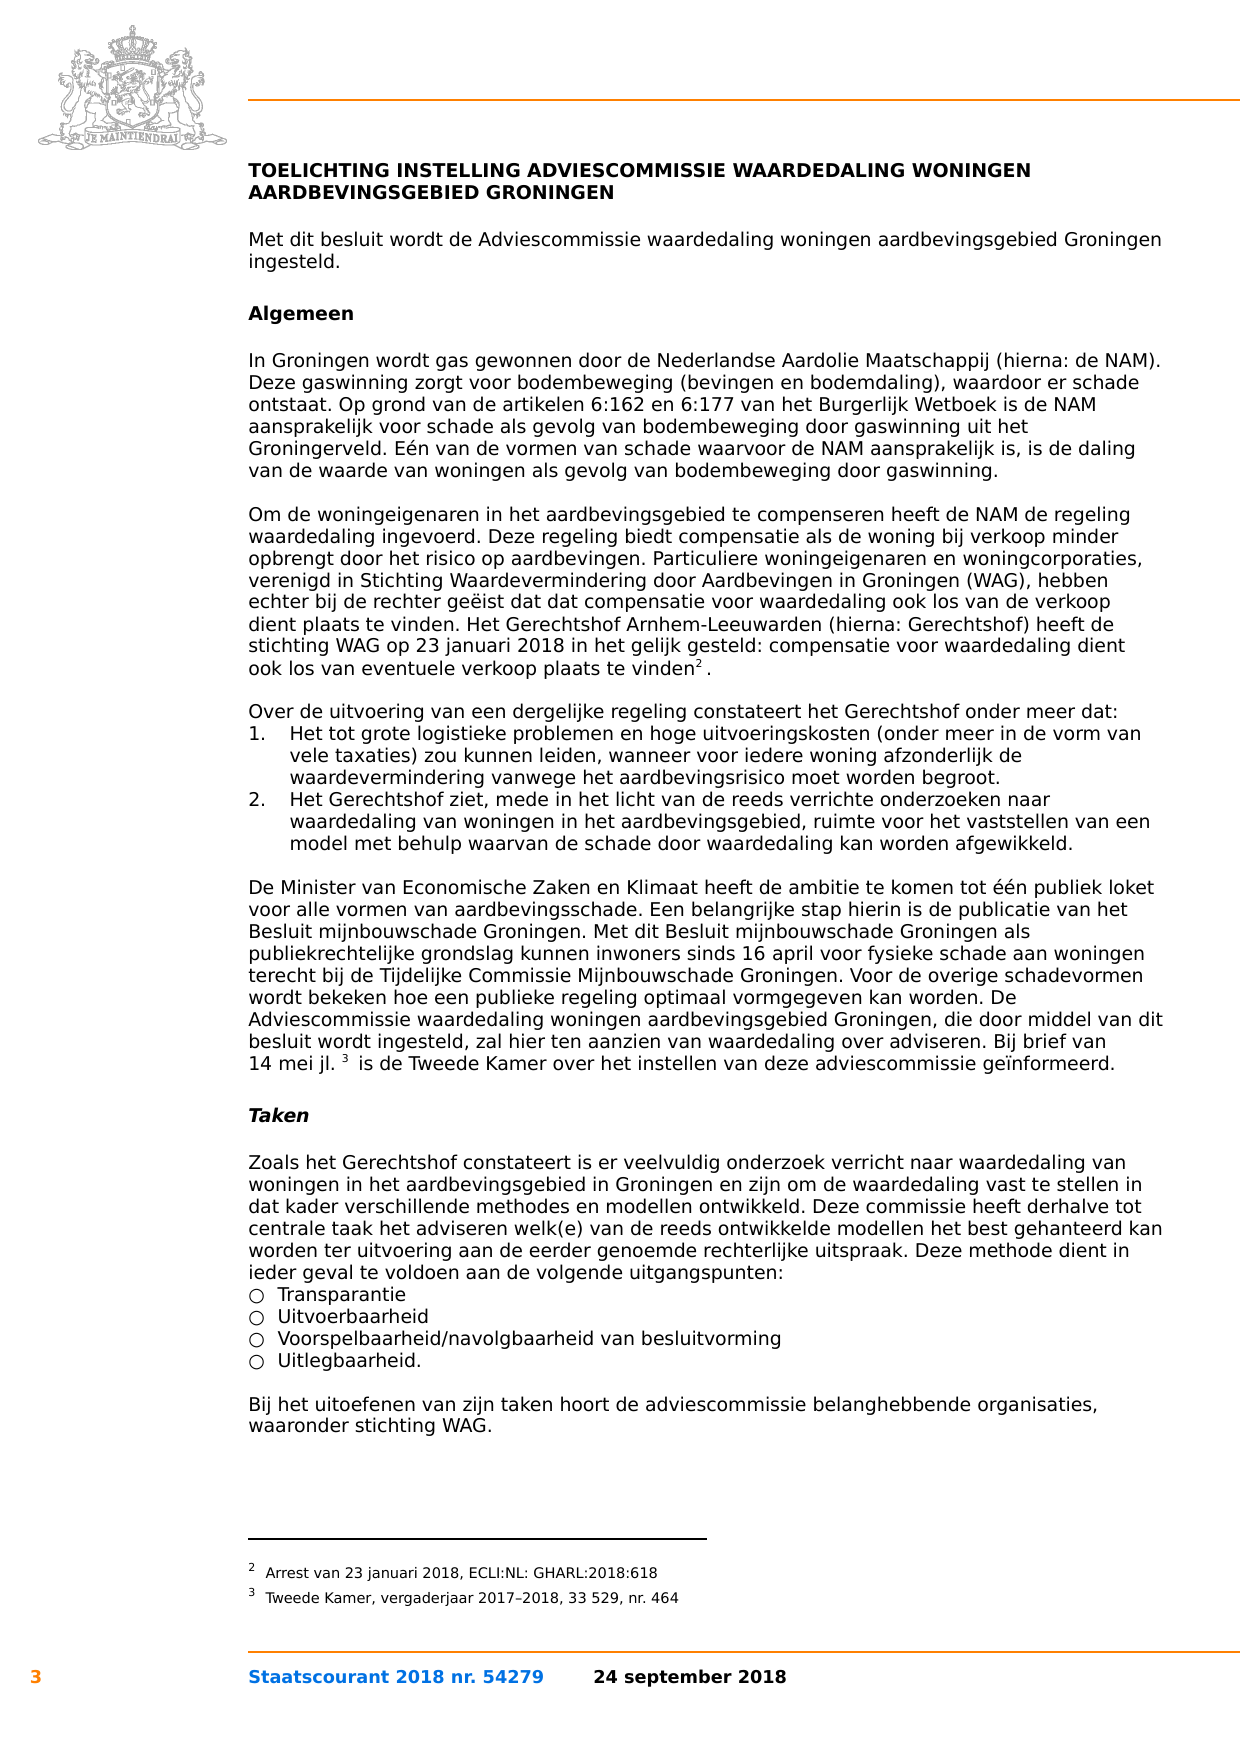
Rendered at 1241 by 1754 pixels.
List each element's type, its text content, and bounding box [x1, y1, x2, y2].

text ○ Uitlegbaarheid. [248, 1349, 1163, 1372]
text In Groningen wordt gas gewonnen door de Nederlandse Aardolie Maatschappij (hierna: de NAM). Deze gaswinning zorgt voor bodembeweging (bevingen en bodemdaling), waardoor er schade ontstaat. Op grond van de artikelen 6:162 en 6:177 van het Burgerlijk Wetboek is de NAM aansprakelijk voor schade als gevolg van bodembeweging door gaswinning uit het Groningerveld. Eén van de vormen van schade waarvoor de NAM aansprakelijk is, is de daling van de waarde van woningen als gevolg van bodembeweging door gaswinning. [248, 350, 1163, 482]
text ○ Transparantie [248, 1284, 1163, 1306]
text Arrest van 23 januari 2018, ECLI:NL: GHARL:2018:618 [248, 1561, 1163, 1583]
text 2. Het Gerechtshof ziet, mede in het licht van de reeds verrichte onderzoeken naar waardedaling van woningen in het aardbevingsgebied, ruimte voor het vaststellen van een model met behulp waarvan de schade door waardedaling kan worden afgewikkeld. [248, 789, 1163, 855]
subtitle Algemeen [248, 303, 1163, 325]
text ○ Voorspelbaarheid/navolgbaarheid van besluitvorming [248, 1328, 1163, 1349]
text De Minister van Economische Zaken en Klimaat heeft de ambitie te komen tot één publiek loket voor alle vormen van aardbevingsschade. Een belangrijke stap hierin is de publicatie van het Besluit mijnbouwschade Groningen. Met dit Besluit mijnbouwschade Groningen als publiekrechtelijke grondslag kunnen inwoners sinds 16 april voor fysieke schade aan woningen terecht bij de Tijdelijke Commissie Mijnbouwschade Groningen. Voor de overige schadevormen wordt bekeken hoe een publieke regeling optimaal vormgegeven kan worden. De Adviescommissie waardedaling woningen aardbevingsgebied Groningen, die door middel van dit besluit wordt ingesteld, zal hier ten aanzien van waardedaling over adviseren. Bij brief van 14 mei jl. is de Tweede Kamer over het instellen van deze adviescommissie geïnformeerd. [248, 877, 1163, 1075]
text Met dit besluit wordt de Adviescommissie waardedaling woningen aardbevingsgebied Groningen ingesteld. [248, 229, 1163, 273]
subtitle TOELICHTING INSTELLING ADVIESCOMMISSIE WAARDEDALING WONINGEN AARDBEVINGSGEBIED GRONINGEN [248, 160, 1163, 204]
text Tweede Kamer, vergaderjaar 2017–2018, 33 529, nr. 464 [248, 1586, 1163, 1608]
text Om de woningeigenaren in het aardbevingsgebied te compenseren heeft de NAM de regeling waardedaling ingevoerd. Deze regeling biedt compensatie als de woning bij verkoop minder opbrengt door het risico op aardbevingen. Particuliere woningeigenaren en woningcorporaties, verenigd in Stichting Waardevermindering door Aardbevingen in Groningen (WAG), hebben echter bij de rechter geëist dat dat compensatie voor waardedaling ook los van de verkoop dient plaats te vinden. Het Gerechtshof Arnhem-Leeuwarden (hierna: Gerechtshof) heeft de stichting WAG op 23 januari 2018 in het gelijk gesteld: compensatie voor waardedaling dient ook los van eventuele verkoop plaats te vinden. [248, 503, 1163, 679]
text Over de uitvoering van een dergelijke regeling constateert het Gerechtshof onder meer dat: [248, 701, 1163, 723]
text Bij het uitoefenen van zijn taken hoort de adviescommissie belanghebbende organisaties, waaronder stichting WAG. [248, 1393, 1163, 1437]
text 1. Het tot grote logistieke problemen en hoge uitvoeringskosten (onder meer in de vorm van vele taxaties) zou kunnen leiden, wanneer voor iedere woning afzonderlijk de waardevermindering vanwege het aardbevingsrisico moet worden begroot. [248, 723, 1163, 789]
text ○ Uitvoerbaarheid [248, 1306, 1163, 1328]
picture [38, 25, 227, 150]
subtitle Taken [248, 1105, 1163, 1127]
text Zoals het Gerechtshof constateert is er veelvuldig onderzoek verricht naar waardedaling van woningen in het aardbevingsgebied in Groningen en zijn om de waardedaling vast te stellen in dat kader verschillende methodes en modellen ontwikkeld. Deze commissie heeft derhalve tot centrale taak het adviseren welk(e) van de reeds ontwikkelde modellen het best gehanteerd kan worden ter uitvoering aan de eerder genoemde rechterlijke uitspraak. Deze methode dient in ieder geval te voldoen aan de volgende uitgangspunten: [248, 1152, 1163, 1284]
